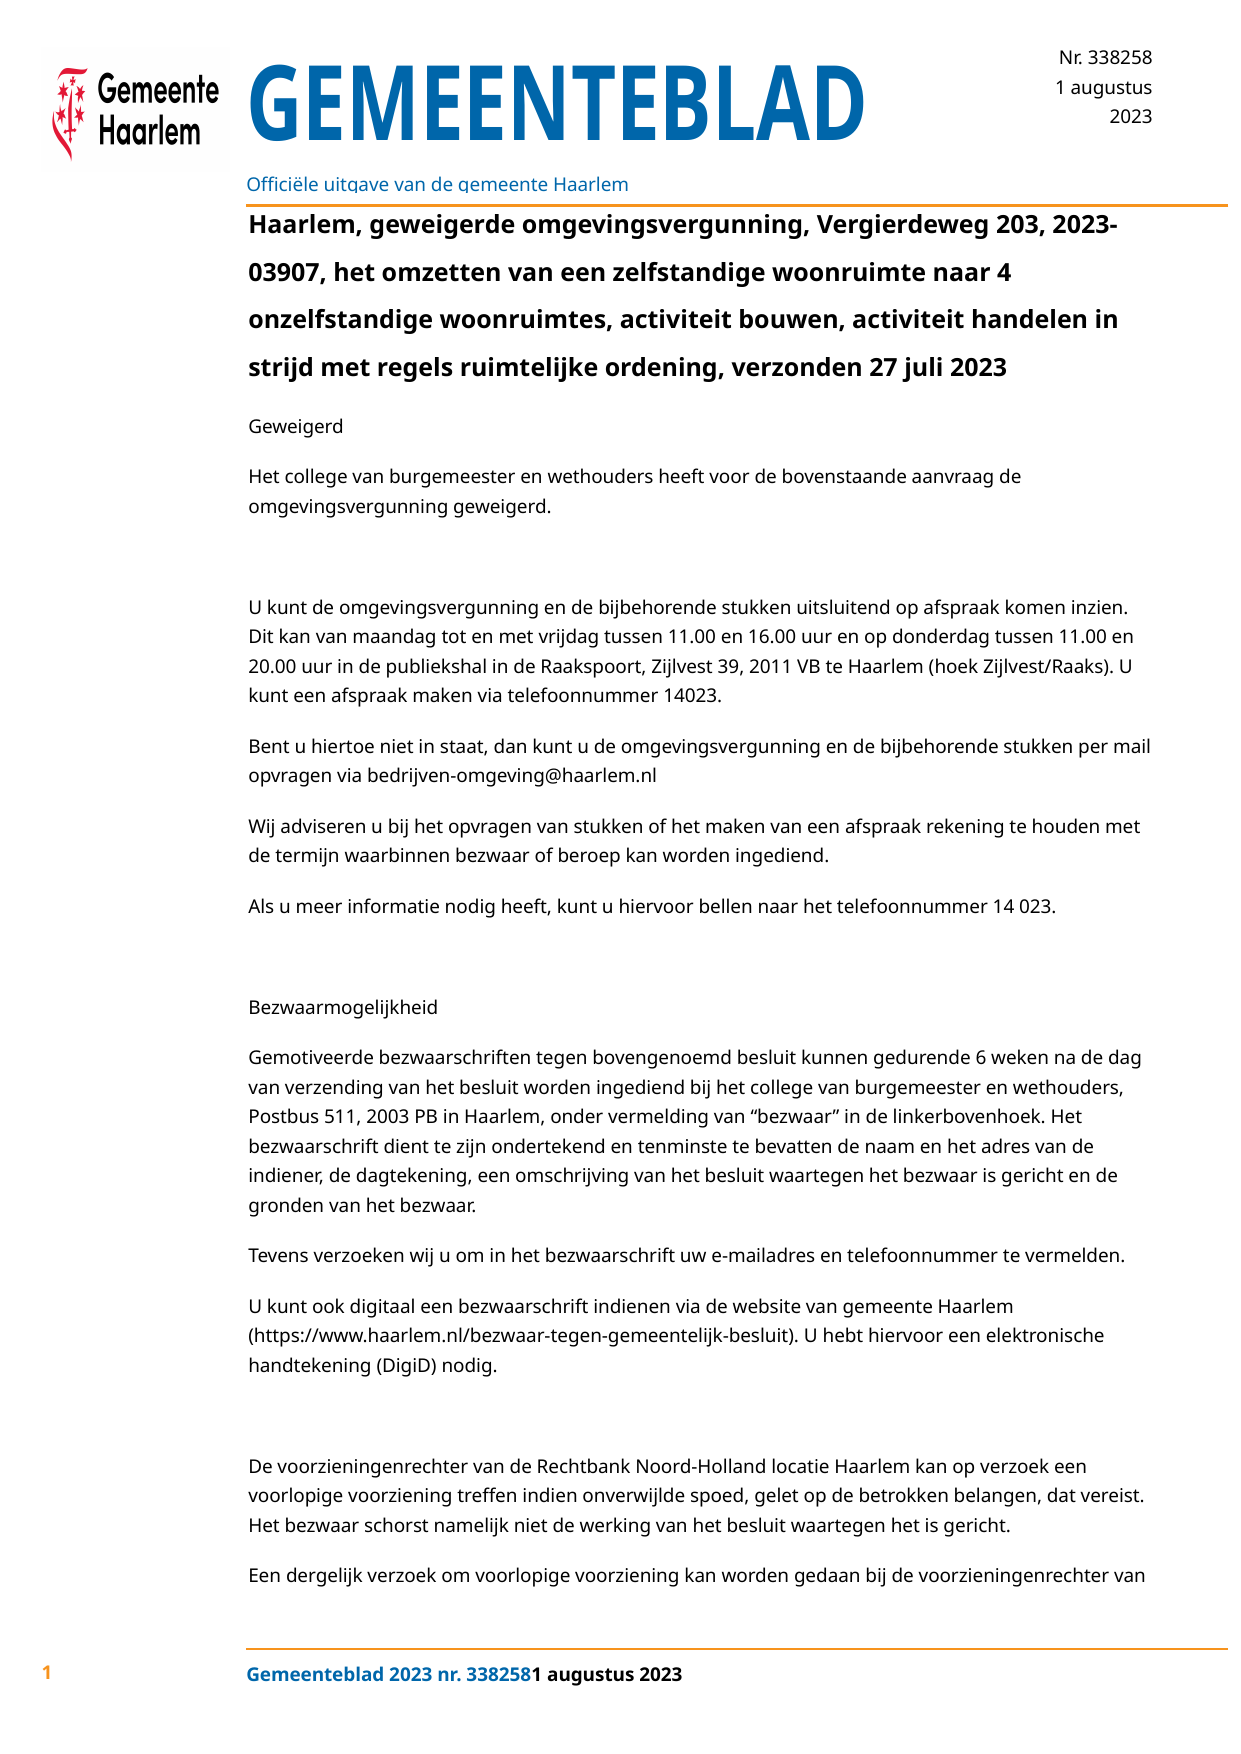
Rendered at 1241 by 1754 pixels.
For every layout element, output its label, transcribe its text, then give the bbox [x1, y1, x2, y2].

text Een dergelijk verzoek om voorlopige voorziening kan worden gedaan bij de voorzieningenrechter van [248, 1563, 1152, 1588]
text Het college van burgemeester en wethouders heeft voor de bovenstaande aanvraag de omgevingsvergunning geweigerd. [248, 463, 1152, 519]
text Bezwaarmogelijkheid [248, 994, 1152, 1020]
text Als u meer informatie nodig heeft, kunt u hiervoor bellen naar het telefoonnummer 14 023. [248, 893, 1152, 919]
text De voorzieningenrechter van de Rechtbank Noord-Holland locatie Haarlem kan op verzoek een voorlopige voorziening treffen indien onverwijlde spoed, gelet op de betrokken belangen, dat vereist. Het bezwaar schorst namelijk niet de werking van het besluit waartegen het is gericht. [248, 1453, 1152, 1538]
text Bent u hiertoe niet in staat, dan kunt u de omgevingsvergunning en de bijbehorende stukken per mail opvragen via bedrijven-omgeving@haarlem.nl [248, 733, 1152, 788]
picture [41, 47, 231, 172]
text Tevens verzoeken wij u om in het bezwaarschrift uw e-mailadres en telefoonnummer te vermelden. [248, 1243, 1152, 1268]
text Haarlem, geweigerde omgevingsvergunning, Vergierdeweg 203, 2023-03907, het omzetten van een zelfstandige woonruimte naar 4 onzelfstandige woonruimtes, activiteit bouwen, activiteit handelen in strijd met regels ruimtelijke ordening, verzonden 27 juli 2023 [248, 207, 1152, 384]
text U kunt ook digitaal een bezwaarschrift indienen via de website van gemeente Haarlem (https://www.haarlem.nl/bezwaar-tegen-gemeentelijk-besluit). U hebt hiervoor een elektronische handtekening (DigiD) nodig. [248, 1293, 1152, 1378]
text U kunt de omgevingsvergunning en de bijbehorende stukken uitsluitend op afspraak komen inzien. Dit kan van maandag tot en met vrijdag tussen 11.00 en 16.00 uur en op donderdag tussen 11.00 en 20.00 uur in de publiekshal in de Raakspoort, Zijlvest 39, 2011 VB te Haarlem (hoek Zijlvest/Raaks). U kunt een afspraak maken via telefoonnummer 14023. [248, 594, 1152, 708]
text Geweigerd [248, 413, 1152, 439]
text Gemotiveerde bezwaarschriften tegen bovengenoemd besluit kunnen gedurende 6 weken na de dag van verzending van het besluit worden ingediend bij het college van burgemeester en wethouders, Postbus 511, 2003 PB in Haarlem, onder vermelding van “bezwaar” in de linkerbovenhoek. Het bezwaarschrift dient te zijn ondertekend en tenminste te bevatten de naam en het adres van de indiener, de dagtekening, een omschrijving van het besluit waartegen het bezwaar is gericht en de gronden van het bezwaar. [248, 1044, 1152, 1218]
text Wij adviseren u bij het opvragen van stukken of het maken van een afspraak rekening te houden met de termijn waarbinnen bezwaar of beroep kan worden ingediend. [248, 813, 1152, 868]
